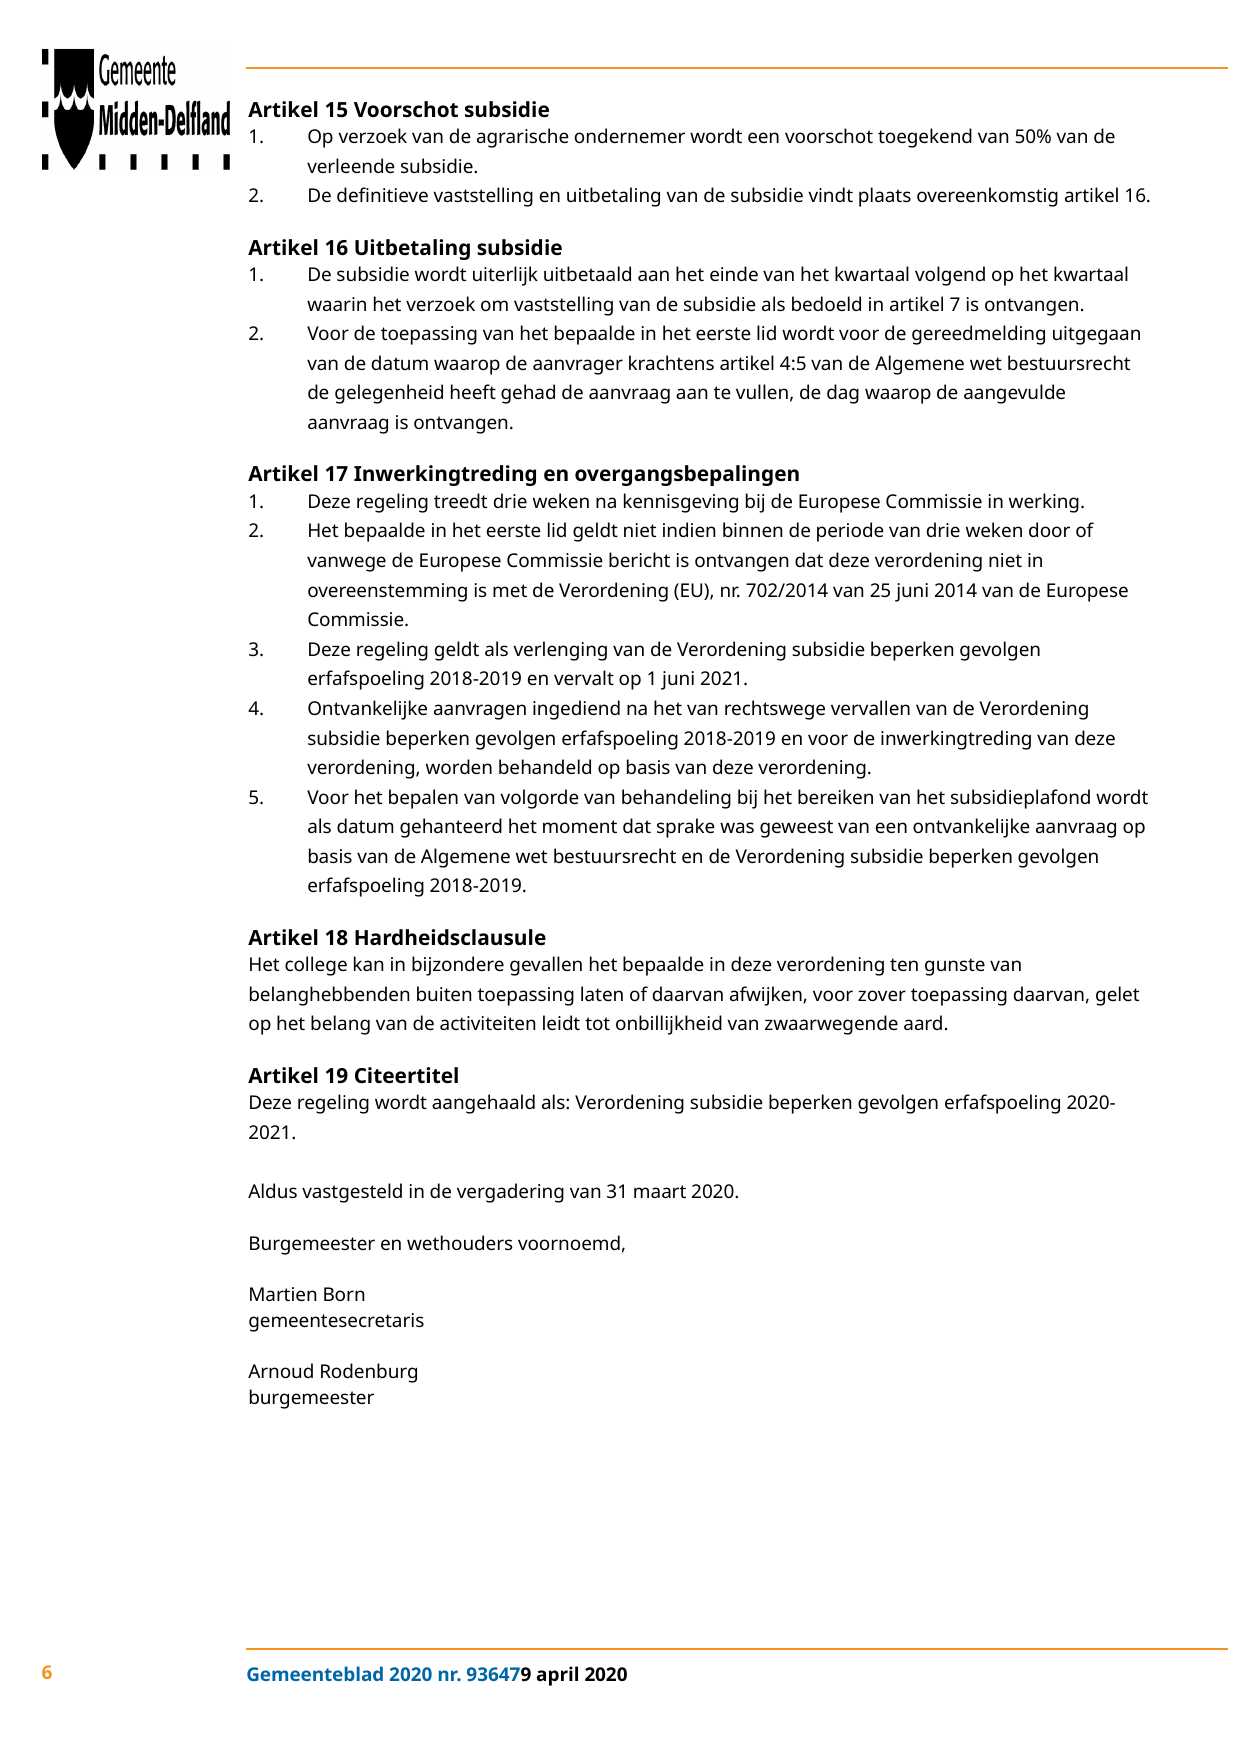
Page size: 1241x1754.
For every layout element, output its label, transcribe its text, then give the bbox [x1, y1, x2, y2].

text burgemeester [248, 1384, 1152, 1410]
text Artikel 17 Inwerkingtreding en overgangsbepalingen [248, 459, 1152, 488]
text Arnoud Rodenburg [248, 1358, 1152, 1384]
list Voor het bepalen van volgorde van behandeling bij het bereiken van het subsidieplafond wordt als datum gehanteerd het moment dat sprake was geweest van een ontvankelijke aanvraag op basis van de Algemene wet bestuursrecht en de Verordening subsidie beperken gevolgen erfafspoeling 2018-2019. [248, 784, 1152, 898]
list Deze regeling geldt als verlenging van de Verordening subsidie beperken gevolgen erfafspoeling 2018-2019 en vervalt op 1 juni 2021. [248, 636, 1152, 691]
text Burgemeester en wethouders voornoemd, [248, 1230, 1152, 1255]
text Het college kan in bijzondere gevallen het bepaalde in deze verordening ten gunste van belanghebbenden buiten toepassing laten of daarvan afwijken, voor zover toepassing daarvan, gelet op het belang van de activiteiten leidt tot onbillijkheid van zwaarwegende aard. [248, 951, 1152, 1036]
text Artikel 15 Voorschot subsidie [248, 95, 1152, 123]
list Ontvankelijke aanvragen ingediend na het van rechtswege vervallen van de Verordening subsidie beperken gevolgen erfafspoeling 2018-2019 en voor de inwerkingtreding van deze verordening, worden behandeld op basis van deze verordening. [248, 695, 1152, 780]
list Deze regeling treedt drie weken na kennisgeving bij de Europese Commissie in werking. [248, 488, 1152, 514]
text Artikel 16 Uitbetaling subsidie [248, 233, 1152, 261]
list De definitieve vaststelling en uitbetaling van de subsidie vindt plaats overeenkomstig artikel 16. [248, 182, 1152, 208]
picture [41, 47, 231, 172]
text Martien Born [248, 1281, 1152, 1307]
list Het bepaalde in het eerste lid geldt niet indien binnen de periode van drie weken door of vanwege de Europese Commissie bericht is ontvangen dat deze verordening niet in overeenstemming is met de Verordening (EU), nr. 702/2014 van 25 juni 2014 van de Europese Commissie. [248, 518, 1152, 632]
list Op verzoek van de agrarische ondernemer wordt een voorschot toegekend van 50% van de verleende subsidie. [248, 123, 1152, 178]
list De subsidie wordt uiterlijk uitbetaald aan het einde van het kwartaal volgend op het kwartaal waarin het verzoek om vaststelling van de subsidie als bedoeld in artikel 7 is ontvangen. [248, 261, 1152, 317]
text Artikel 18 Hardheidsclausule [248, 923, 1152, 951]
text Artikel 19 Citeertitel [248, 1061, 1152, 1089]
text Aldus vastgesteld in de vergadering van 31 maart 2020. [248, 1178, 1152, 1204]
list Voor de toepassing van het bepaalde in het eerste lid wordt voor de gereedmelding uitgegaan van de datum waarop de aanvrager krachtens artikel 4:5 van de Algemene wet bestuursrecht de gelegenheid heeft gehad de aanvraag aan te vullen, de dag waarop de aangevulde aanvraag is ontvangen. [248, 320, 1152, 435]
text Deze regeling wordt aangehaald als: Verordening subsidie beperken gevolgen erfafspoeling 2020-2021. [248, 1089, 1152, 1145]
text gemeentesecretaris [248, 1307, 1152, 1333]
